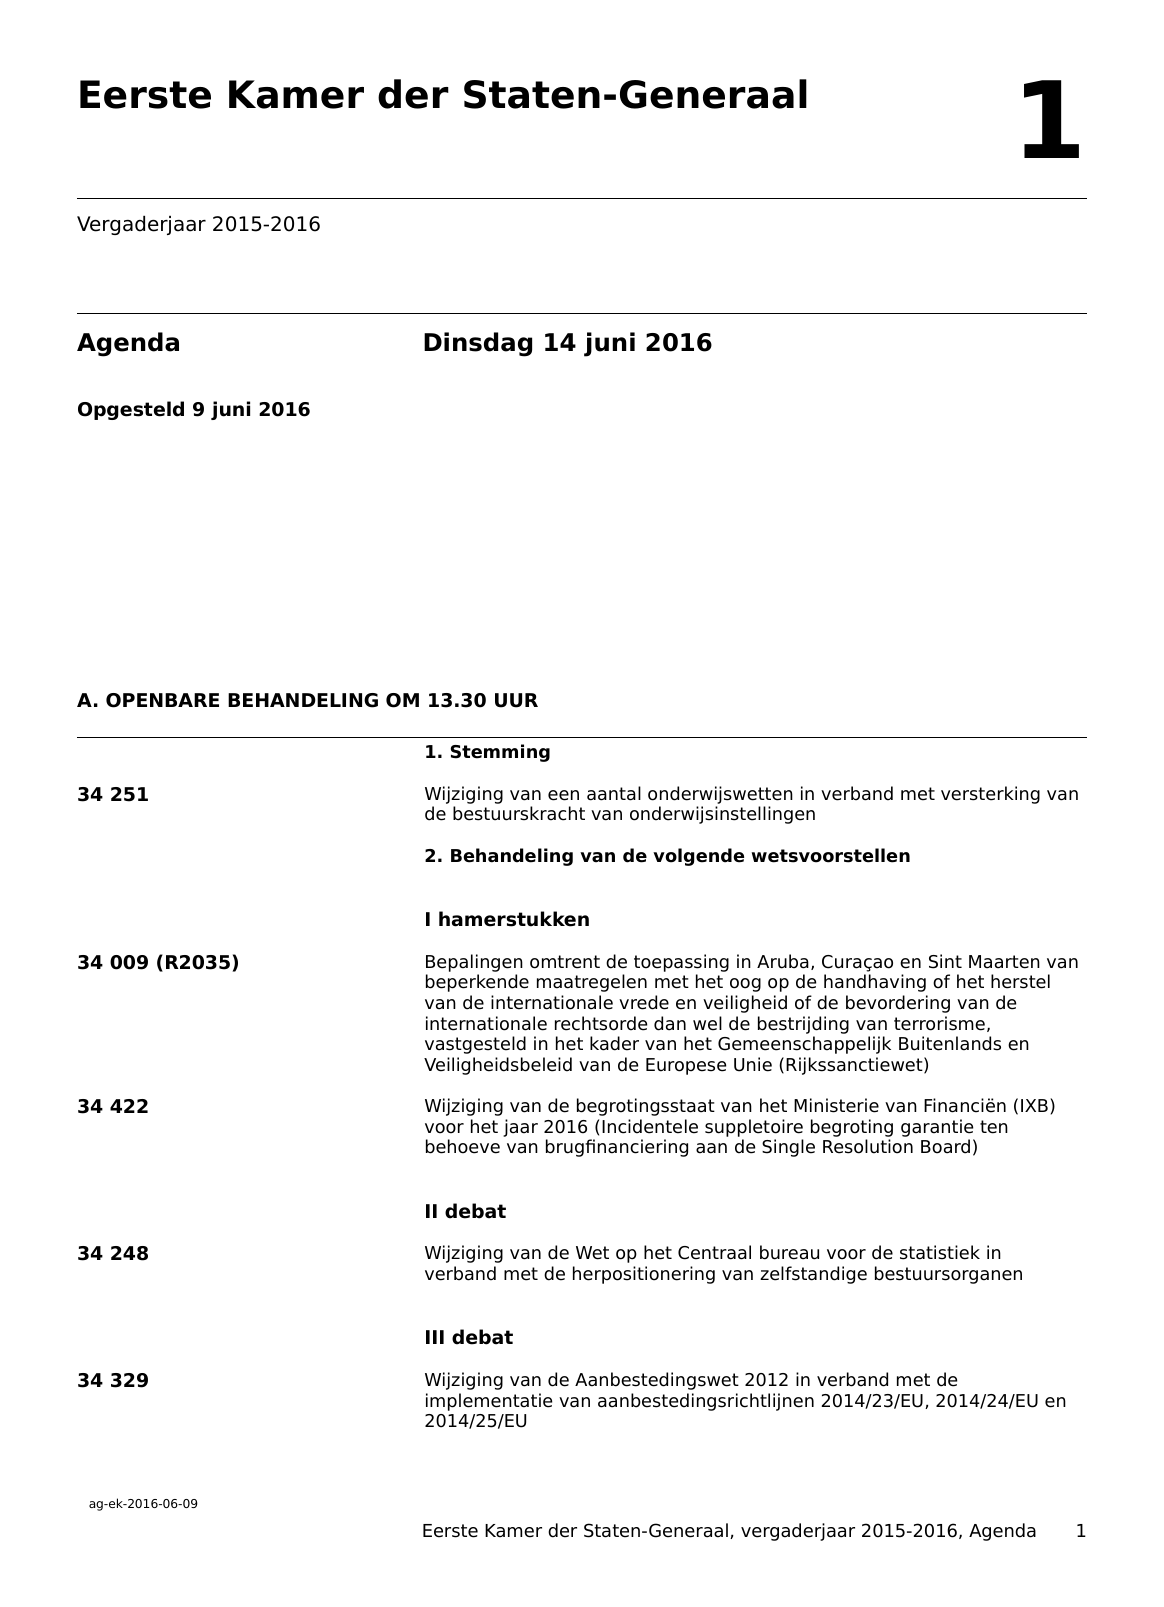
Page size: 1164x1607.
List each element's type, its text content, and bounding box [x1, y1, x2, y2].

table_cell Bepalingen omtrent de toepassing in Aruba, Curaçao en Sint Maarten van beperkende maatregelen met het oog op de handhaving of het herstel van de internationale vrede en veiligheid of de bevordering van de internationale rechtsorde dan wel de bestrijding van terrorisme, vastgesteld in het kader van het Gemeenschappelijk Buitenlands en Veiligheidsbeleid van de Europese Unie (Rijkssanctiewet) [418, 952, 1087, 1075]
table_cell [77, 931, 401, 952]
table_cell [418, 1223, 1087, 1243]
table_cell 34 248 [77, 1243, 401, 1284]
table_cell [77, 825, 401, 846]
table_cell [401, 866, 418, 887]
table_cell [77, 1158, 401, 1178]
table_cell [418, 1158, 1087, 1178]
table_header 1. Stemming [418, 738, 1087, 763]
table_cell II debat [418, 1179, 1087, 1223]
text ag-ek-2016-06-09 [88, 1497, 323, 1511]
table_cell [418, 1075, 1087, 1096]
table_cell 2. Behandeling van de volgende wetsvoorstellen [418, 846, 1087, 866]
table_cell [418, 1285, 1087, 1305]
table_header Eerste Kamer der Staten-Generaal [77, 59, 886, 198]
table_cell [401, 1432, 418, 1452]
table_cell [401, 784, 418, 825]
table_cell [418, 1349, 1087, 1370]
table_cell [401, 887, 418, 931]
table_cell [77, 1075, 401, 1096]
table_cell [77, 887, 401, 931]
table_cell Vergaderjaar 2015-2016 [77, 199, 1087, 313]
table_cell Wijziging van de Wet op het Centraal bureau voor de statistiek in verband met de herpositionering van zelfstandige bestuursorganen [418, 1243, 1087, 1284]
table_cell 34 251 [77, 784, 401, 825]
table_cell [77, 1349, 401, 1370]
table_cell [401, 931, 418, 952]
table_cell [418, 931, 1087, 952]
table_cell [401, 1096, 418, 1158]
table_cell Wijziging van de Aanbestedingswet 2012 in verband met de implementatie van aanbestedingsrichtlijnen 2014/23/EU, 2014/24/EU en 2014/25/EU [418, 1370, 1087, 1432]
table_cell [401, 825, 418, 846]
table_cell [418, 866, 1087, 887]
table_cell Wijziging van de begrotingsstaat van het Ministerie van Financiën (IXB) voor het jaar 2016 (Incidentele suppletoire begroting garantie ten behoeve van brugfinanciering aan de Single Resolution Board) [418, 1096, 1087, 1158]
subtitle A. OPENBARE BEHANDELING OM 13.30 UUR [77, 690, 1087, 712]
table_cell [77, 1223, 401, 1243]
table_cell [401, 1285, 418, 1305]
table_cell Wijziging van een aantal onderwijswetten in verband met versterking van de bestuurskracht van onderwijsinstellingen [418, 784, 1087, 825]
table_cell [401, 952, 418, 1075]
table_cell [401, 1158, 418, 1178]
table_cell [401, 1305, 418, 1349]
table_cell [401, 1349, 418, 1370]
table_cell [77, 1305, 401, 1349]
table_cell 34 009 (R2035) [77, 952, 401, 1075]
table_cell [77, 866, 401, 887]
table_cell [77, 1432, 401, 1452]
table_cell [418, 825, 1087, 846]
table_header 1 [886, 59, 1087, 198]
table_cell I hamerstukken [418, 887, 1087, 931]
table_cell [401, 1223, 418, 1243]
table_cell [401, 763, 418, 784]
table_cell Dinsdag 14 juni 2016 [422, 314, 1087, 357]
table_cell [77, 763, 401, 784]
text Opgesteld 9 juni 2016 [77, 399, 1087, 421]
table_cell [77, 846, 401, 866]
table_cell [77, 1179, 401, 1223]
table_cell [401, 1179, 418, 1223]
table_cell Agenda [77, 314, 422, 357]
table_cell [77, 1285, 401, 1305]
table_cell 34 329 [77, 1370, 401, 1432]
table_cell [401, 1075, 418, 1096]
table_header [401, 738, 418, 763]
table_cell [401, 846, 418, 866]
table_cell 34 422 [77, 1096, 401, 1158]
table_header [77, 738, 401, 763]
table_cell [401, 1243, 418, 1284]
table_cell [418, 1432, 1087, 1452]
table_cell [401, 1370, 418, 1432]
table_cell III debat [418, 1305, 1087, 1349]
table_cell [418, 763, 1087, 784]
